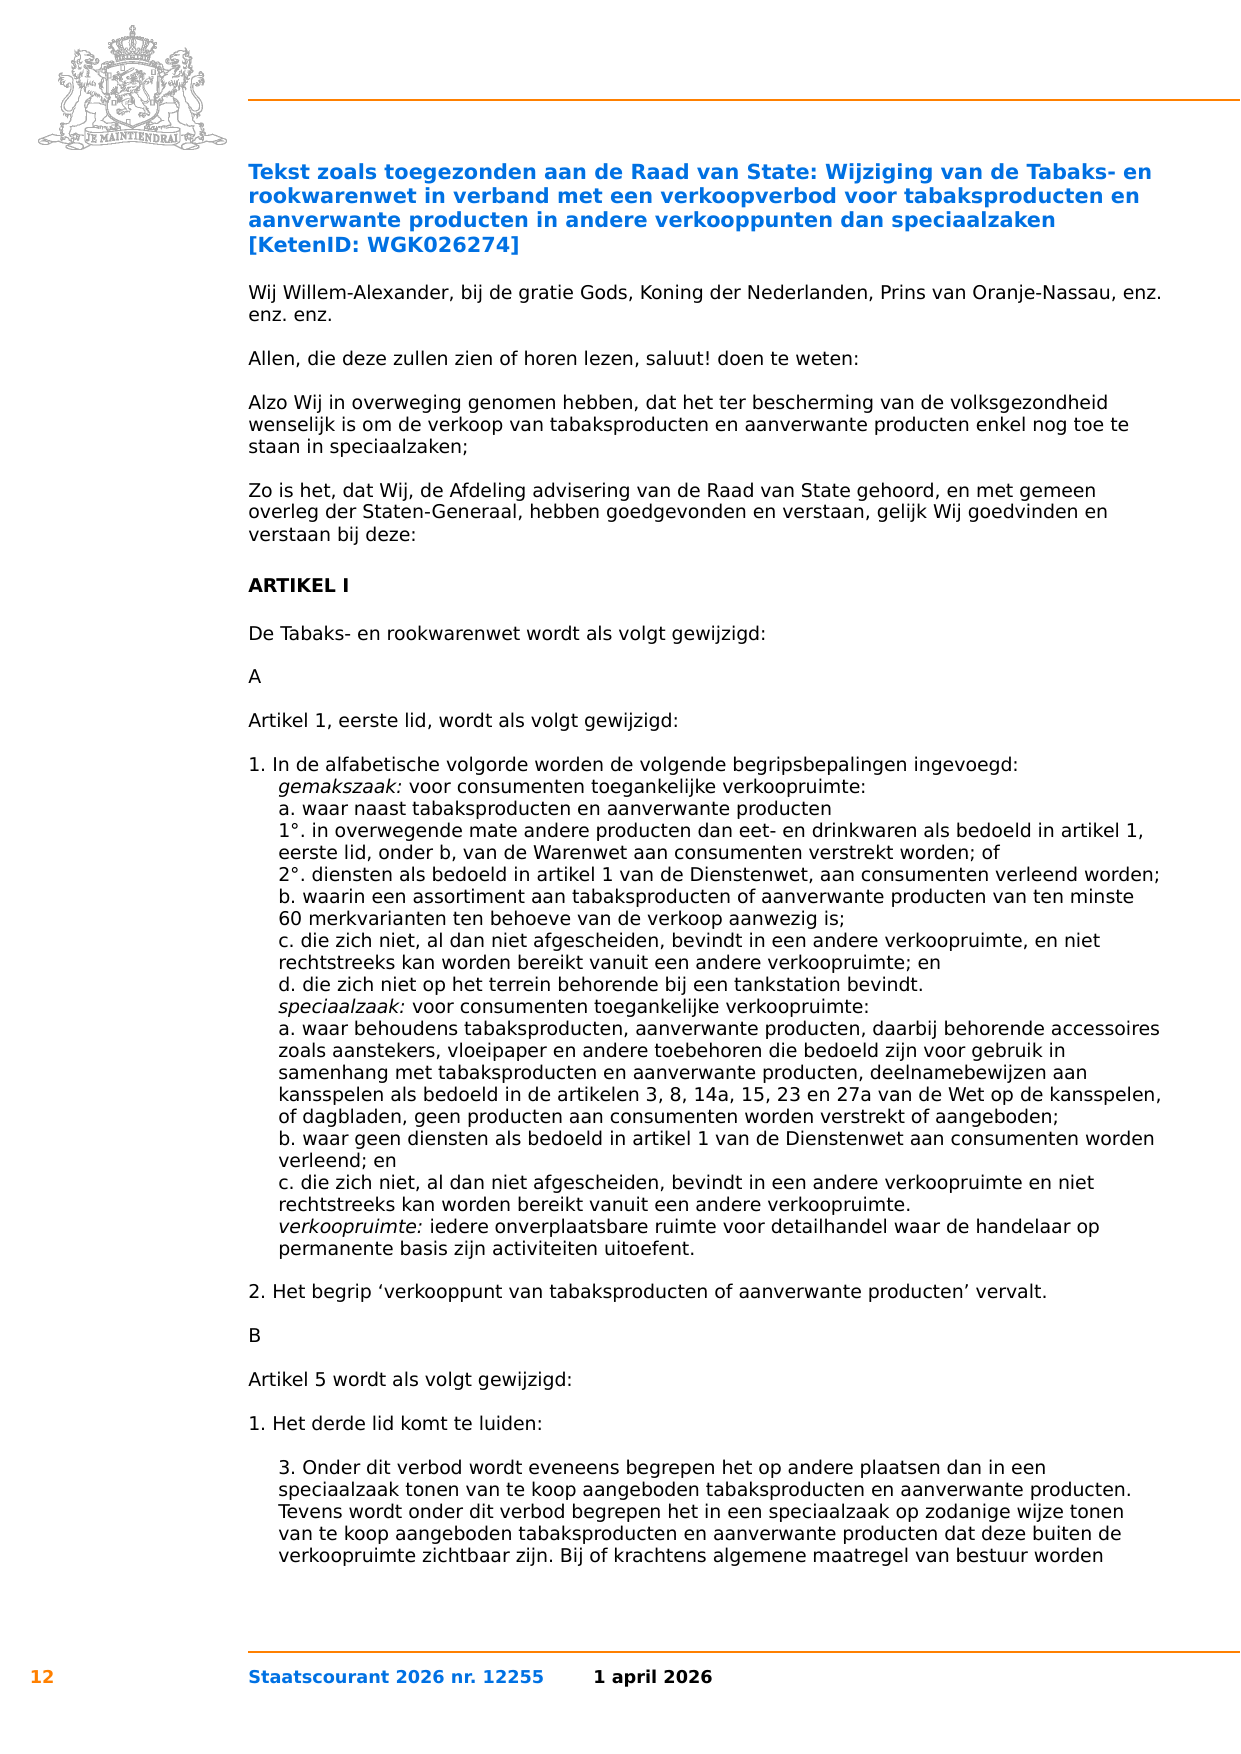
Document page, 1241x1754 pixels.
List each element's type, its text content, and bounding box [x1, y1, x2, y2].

text Allen, die deze zullen zien of horen lezen, saluut! doen te weten: [248, 348, 1163, 370]
subtitle Tekst zoals toegezonden aan de Raad van State: Wijziging van de Tabaks- en rookwarenwet in verband met een verkoopverbod voor tabaksproducten en aanverwante producten in andere verkooppunten dan speciaalzaken [KetenID: WGK026274] [248, 160, 1163, 257]
text B [248, 1325, 1163, 1347]
text c. die zich niet, al dan niet afgescheiden, bevindt in een andere verkoopruimte, en niet rechtstreeks kan worden bereikt vanuit een andere verkoopruimte; en [278, 930, 1163, 974]
text d. die zich niet op het terrein behorende bij een tankstation bevindt. [278, 974, 1163, 996]
text gemakszaak: voor consumenten toegankelijke verkoopruimte: [278, 776, 1163, 798]
text Alzo Wij in overweging genomen hebben, dat het ter bescherming van de volksgezondheid wenselijk is om de verkoop van tabaksproducten en aanverwante producten enkel nog toe te staan in speciaalzaken; [248, 392, 1163, 458]
text Wij Willem-Alexander, bij de gratie Gods, Koning der Nederlanden, Prins van Oranje-Nassau, enz. enz. enz. [248, 282, 1163, 326]
text b. waarin een assortiment aan tabaksproducten of aanverwante producten van ten minste 60 merkvarianten ten behoeve van de verkoop aanwezig is; [278, 886, 1163, 930]
text 1. In de alfabetische volgorde worden de volgende begripsbepalingen ingevoegd: [248, 754, 1163, 776]
text 2. Het begrip ‘verkooppunt van tabaksproducten of aanverwante producten’ vervalt. [248, 1281, 1163, 1303]
text 1°. in overwegende mate andere producten dan eet- en drinkwaren als bedoeld in artikel 1, eerste lid, onder b, van de Warenwet aan consumenten verstrekt worden; of [278, 820, 1163, 864]
text c. die zich niet, al dan niet afgescheiden, bevindt in een andere verkoopruimte en niet rechtstreeks kan worden bereikt vanuit een andere verkoopruimte. [278, 1172, 1163, 1216]
text speciaalzaak: voor consumenten toegankelijke verkoopruimte: [278, 996, 1163, 1018]
text Zo is het, dat Wij, de Afdeling advisering van de Raad van State gehoord, en met gemeen overleg der Staten-Generaal, hebben goedgevonden en verstaan, gelijk Wij goedvinden en verstaan bij deze: [248, 479, 1163, 545]
text 1. Het derde lid komt te luiden: [248, 1413, 1163, 1435]
text a. waar naast tabaksproducten en aanverwante producten [278, 798, 1163, 820]
text b. waar geen diensten als bedoeld in artikel 1 van de Dienstenwet aan consumenten worden verleend; en [278, 1128, 1163, 1172]
text Artikel 5 wordt als volgt gewijzigd: [248, 1369, 1163, 1391]
text 2°. diensten als bedoeld in artikel 1 van de Dienstenwet, aan consumenten verleend worden; [278, 864, 1163, 886]
subtitle ARTIKEL I [248, 575, 1163, 597]
picture [38, 25, 227, 150]
text a. waar behoudens tabaksproducten, aanverwante producten, daarbij behorende accessoires zoals aanstekers, vloeipaper en andere toebehoren die bedoeld zijn voor gebruik in samenhang met tabaksproducten en aanverwante producten, deelnamebewijzen aan kansspelen als bedoeld in de artikelen 3, 8, 14a, 15, 23 en 27a van de Wet op de kansspelen, of dagbladen, geen producten aan consumenten worden verstrekt of aangeboden; [278, 1018, 1163, 1128]
text verkoopruimte: iedere onverplaatsbare ruimte voor detailhandel waar de handelaar op permanente basis zijn activiteiten uitoefent. [278, 1216, 1163, 1259]
text De Tabaks- en rookwarenwet wordt als volgt gewijzigd: [248, 622, 1163, 644]
text Artikel 1, eerste lid, wordt als volgt gewijzigd: [248, 710, 1163, 732]
text A [248, 666, 1163, 688]
text 3. Onder dit verbod wordt eveneens begrepen het op andere plaatsen dan in een speciaalzaak tonen van te koop aangeboden tabaksproducten en aanverwante producten. Tevens wordt onder dit verbod begrepen het in een speciaalzaak op zodanige wijze tonen van te koop aangeboden tabaksproducten en aanverwante producten dat deze buiten de verkoopruimte zichtbaar zijn. Bij of krachtens algemene maatregel van bestuur worden [278, 1457, 1163, 1567]
